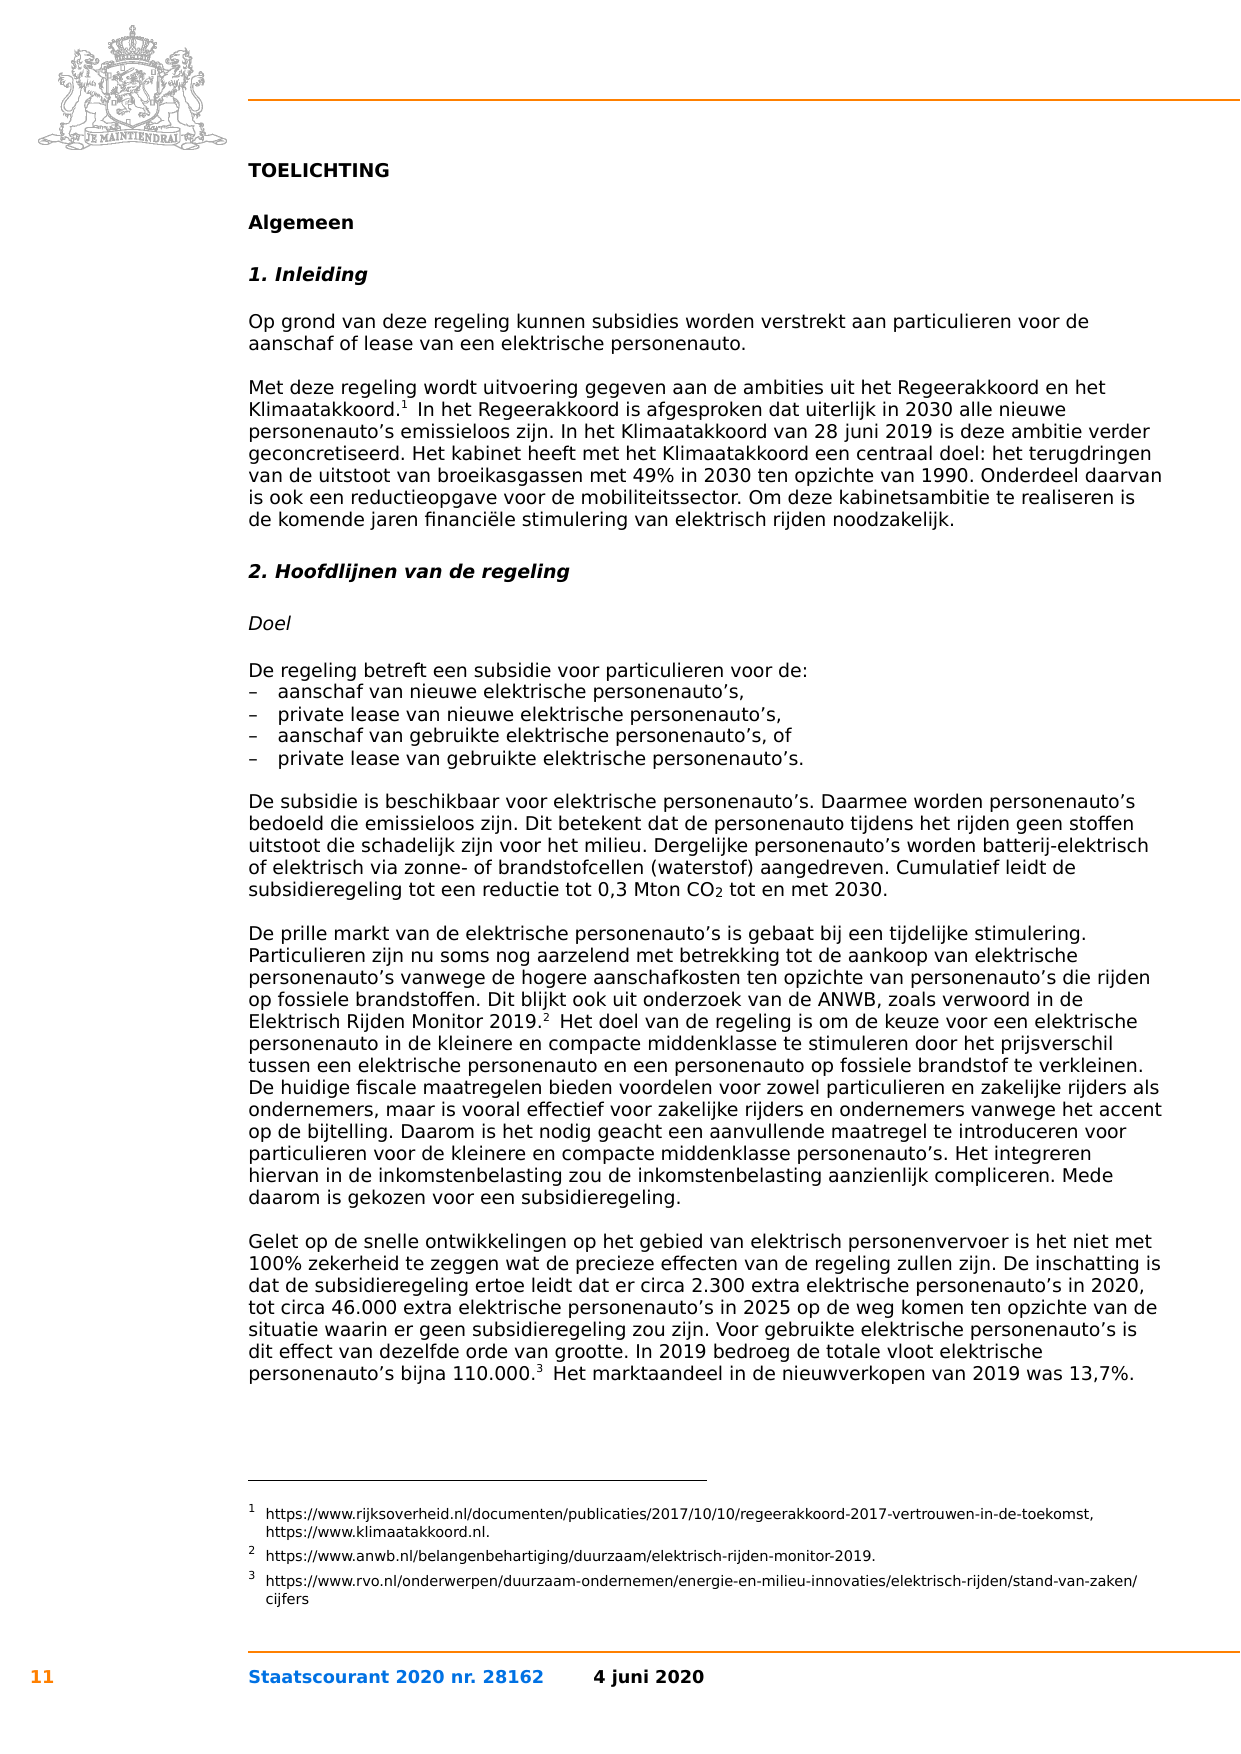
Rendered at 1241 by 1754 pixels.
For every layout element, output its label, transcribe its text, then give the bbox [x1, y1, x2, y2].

text – private lease van nieuwe elektrische personenauto’s, [248, 703, 1163, 725]
subtitle 2. Hoofdlijnen van de regeling [248, 561, 1163, 582]
text Gelet op de snelle ontwikkelingen op het gebied van elektrisch personenvervoer is het niet met 100% zekerheid te zeggen wat de precieze effecten van de regeling zullen zijn. De inschatting is dat de subsidieregeling ertoe leidt dat er circa 2.300 extra elektrische personenauto’s in 2020, tot circa 46.000 extra elektrische personenauto’s in 2025 op de weg komen ten opzichte van de situatie waarin er geen subsidieregeling zou zijn. Voor gebruikte elektrische personenauto’s is dit effect van dezelfde orde van grootte. In 2019 bedroeg de totale vloot elektrische personenauto’s bijna 110.000. Het marktaandeel in de nieuwverkopen van 2019 was 13,7%. [248, 1231, 1163, 1384]
subtitle TOELICHTING [248, 160, 1163, 182]
text – aanschaf van gebruikte elektrische personenauto’s, of [248, 725, 1163, 747]
text https://www.rvo.nl/onderwerpen/duurzaam-ondernemen/energie-en-milieu-innovaties/elektrisch-rijden/stand-van-zaken/cijfers [248, 1569, 1163, 1608]
subtitle Algemeen [248, 212, 1163, 234]
picture [38, 25, 227, 150]
text https://www.anwb.nl/belangenbehartiging/duurzaam/elektrisch-rijden-monitor-2019. [248, 1544, 1163, 1566]
text Op grond van deze regeling kunnen subsidies worden verstrekt aan particulieren voor de aanschaf of lease van een elektrische personenauto. [248, 311, 1163, 355]
text De subsidie is beschikbaar voor elektrische personenauto’s. Daarmee worden personenauto’s bedoeld die emissieloos zijn. Dit betekent dat de personenauto tijdens het rijden geen stoffen uitstoot die schadelijk zijn voor het milieu. Dergelijke personenauto’s worden batterij-elektrisch of elektrisch via zonne- of brandstofcellen (waterstof) aangedreven. Cumulatief leidt de subsidieregeling tot een reductie tot 0,3 Mton CO2 tot en met 2030. [248, 791, 1163, 901]
subtitle Doel [248, 612, 1163, 634]
text Met deze regeling wordt uitvoering gegeven aan de ambities uit het Regeerakkoord en het Klimaatakkoord. In het Regeerakkoord is afgesproken dat uiterlijk in 2030 alle nieuwe personenauto’s emissieloos zijn. In het Klimaatakkoord van 28 juni 2019 is deze ambitie verder geconcretiseerd. Het kabinet heeft met het Klimaatakkoord een centraal doel: het terugdringen van de uitstoot van broeikasgassen met 49% in 2030 ten opzichte van 1990. Onderdeel daarvan is ook een reductieopgave voor de mobiliteitssector. Om deze kabinetsambitie te realiseren is de komende jaren financiële stimulering van elektrisch rijden noodzakelijk. [248, 377, 1163, 531]
text – private lease van gebruikte elektrische personenauto’s. [248, 747, 1163, 769]
text – aanschaf van nieuwe elektrische personenauto’s, [248, 681, 1163, 703]
text De prille markt van de elektrische personenauto’s is gebaat bij een tijdelijke stimulering. Particulieren zijn nu soms nog aarzelend met betrekking tot de aankoop van elektrische personenauto’s vanwege de hogere aanschafkosten ten opzichte van personenauto’s die rijden op fossiele brandstoffen. Dit blijkt ook uit onderzoek van de ANWB, zoals verwoord in de Elektrisch Rijden Monitor 2019. Het doel van de regeling is om de keuze voor een elektrische personenauto in de kleinere en compacte middenklasse te stimuleren door het prijsverschil tussen een elektrische personenauto en een personenauto op fossiele brandstof te verkleinen. De huidige fiscale maatregelen bieden voordelen voor zowel particulieren en zakelijke rijders als ondernemers, maar is vooral effectief voor zakelijke rijders en ondernemers vanwege het accent op de bijtelling. Daarom is het nodig geacht een aanvullende maatregel te introduceren voor particulieren voor de kleinere en compacte middenklasse personenauto’s. Het integreren hiervan in de inkomstenbelasting zou de inkomstenbelasting aanzienlijk compliceren. Mede daarom is gekozen voor een subsidieregeling. [248, 923, 1163, 1209]
text De regeling betreft een subsidie voor particulieren voor de: [248, 659, 1163, 681]
subtitle 1. Inleiding [248, 264, 1163, 286]
text https://www.rijksoverheid.nl/documenten/publicaties/2017/10/10/regeerakkoord-2017-vertrouwen-in-de-toekomst, https://www.klimaatakkoord.nl. [248, 1502, 1163, 1541]
